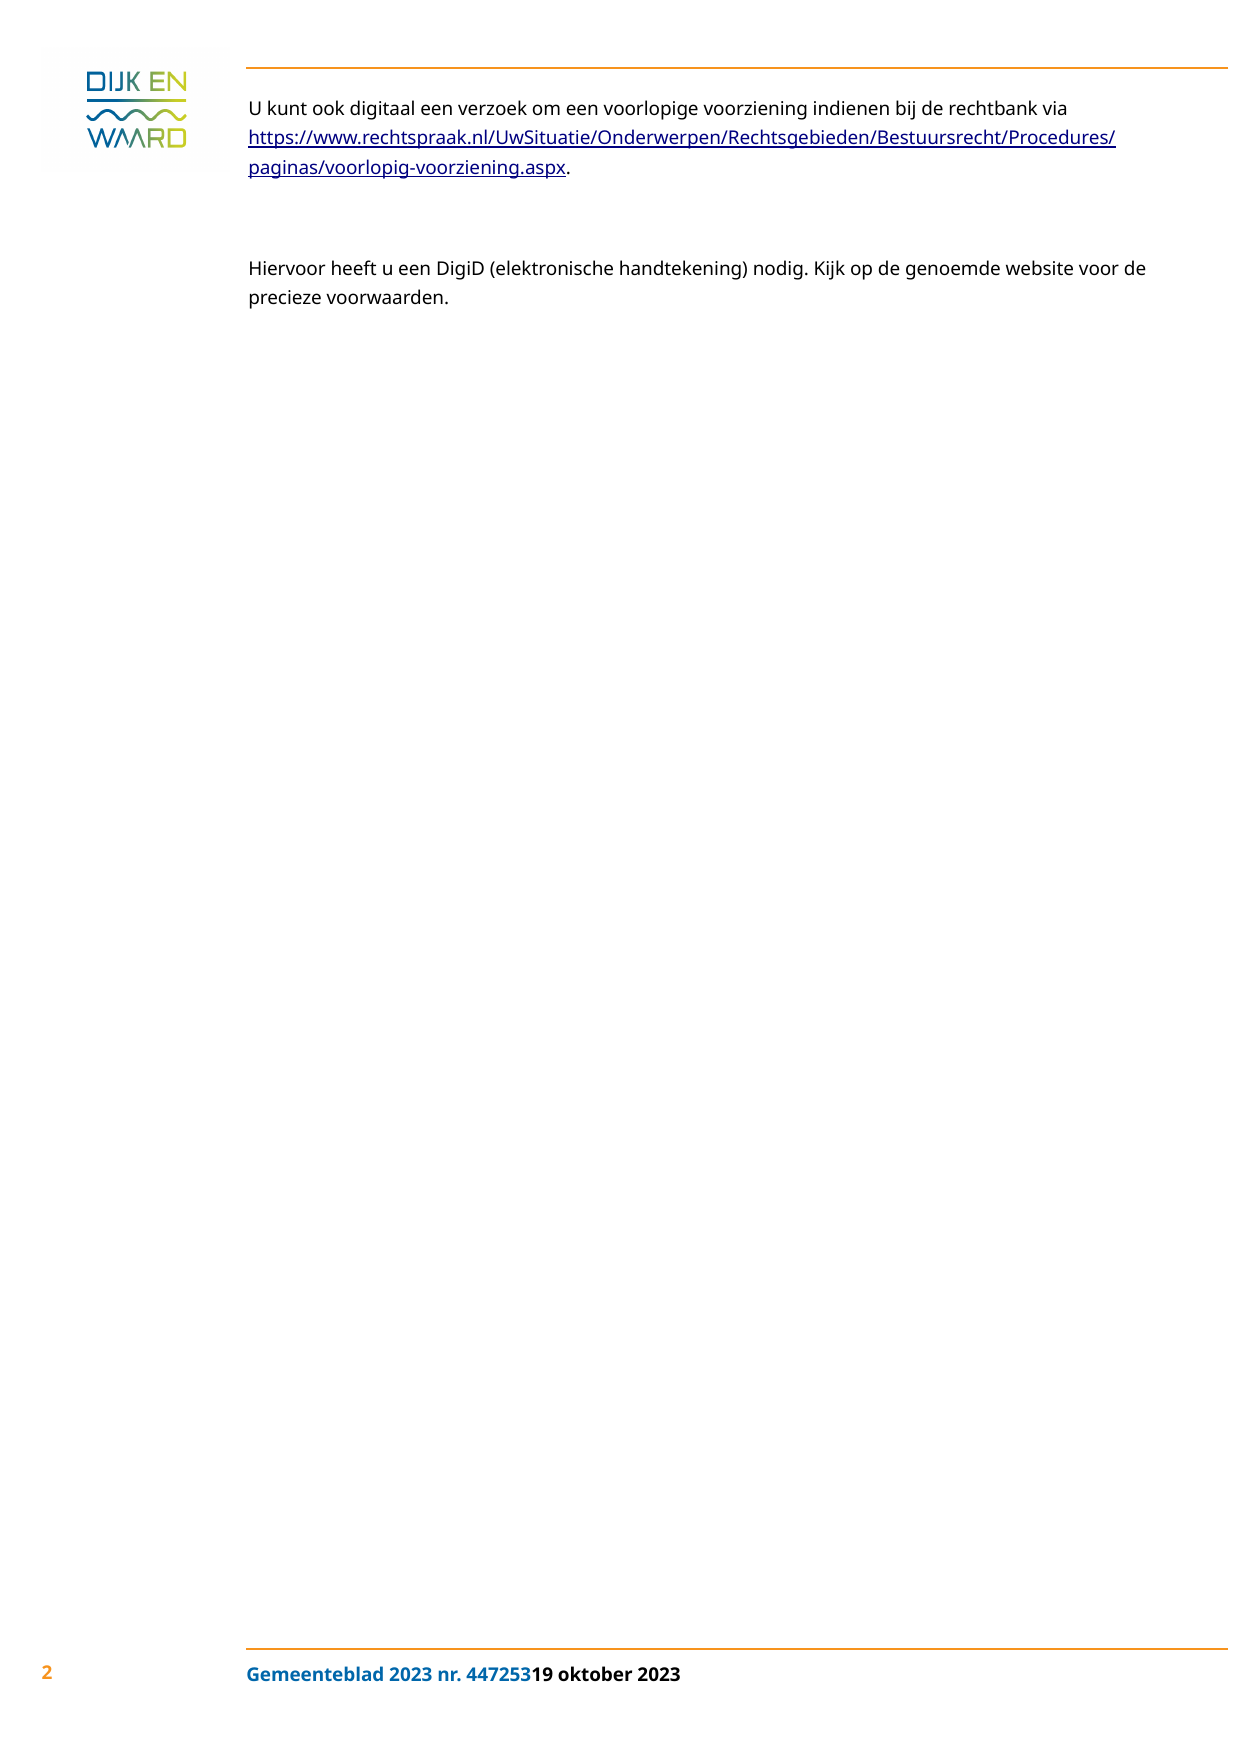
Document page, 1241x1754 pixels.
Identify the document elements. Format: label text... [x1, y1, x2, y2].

picture [41, 47, 231, 172]
text Hiervoor heeft u een DigiD (elektronische handtekening) nodig. Kijk op de genoemde website voor de precieze voorwaarden. [248, 255, 1152, 310]
text U kunt ook digitaal een verzoek om een voorlopige voorziening indienen bij de rechtbank via https://www.rechtspraak.nl/UwSituatie/Onderwerpen/Rechtsgebieden/Bestuursrecht/Procedures/paginas/voorlopig-voorziening.aspx. [248, 95, 1152, 180]
